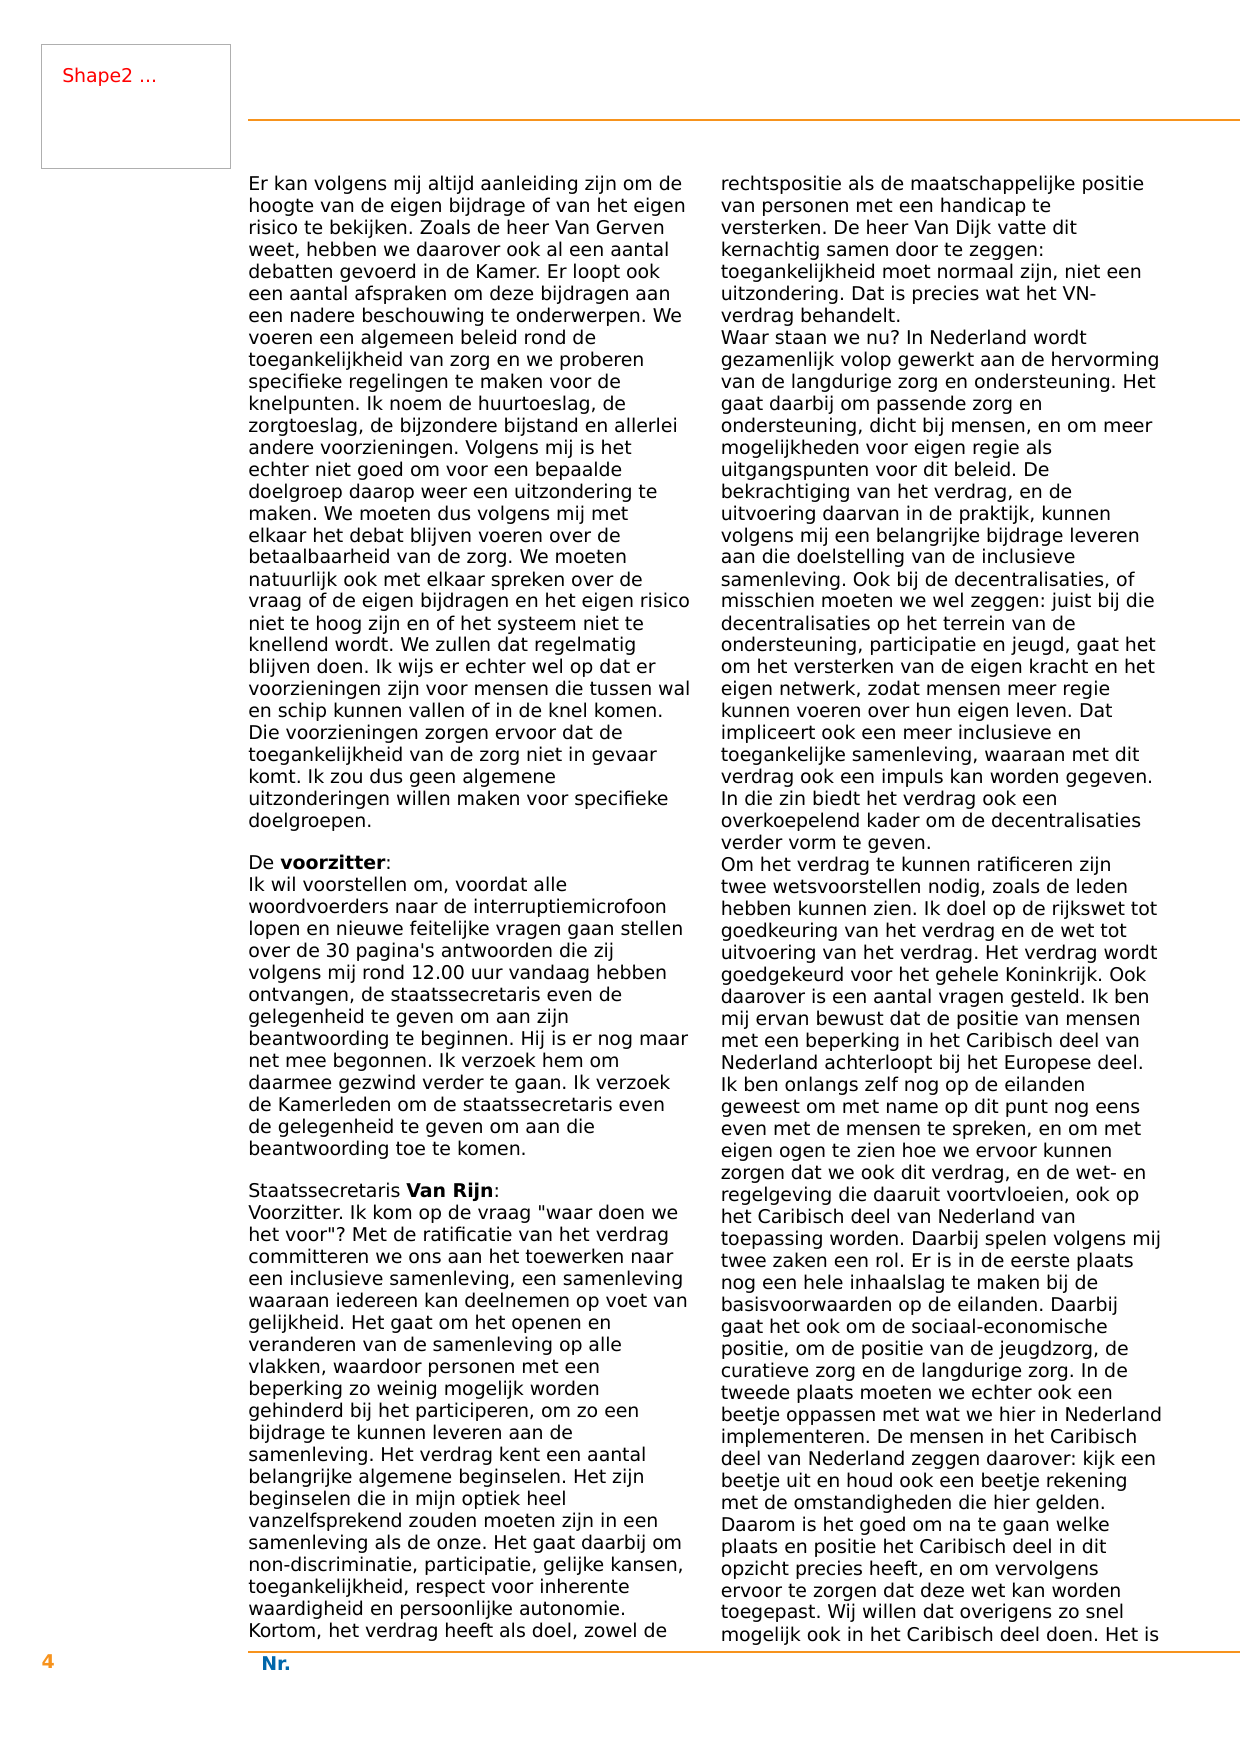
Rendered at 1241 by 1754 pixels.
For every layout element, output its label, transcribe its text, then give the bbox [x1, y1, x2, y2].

text Om het verdrag te kunnen ratificeren zijn twee wetsvoorstellen nodig, zoals de leden hebben kunnen zien. Ik doel op de rijkswet tot goedkeuring van het verdrag en de wet tot uitvoering van het verdrag. Het verdrag wordt goedgekeurd voor het gehele Koninkrijk. Ook daarover is een aantal vragen gesteld. Ik ben mij ervan bewust dat de positie van mensen met een beperking in het Caribisch deel van Nederland achterloopt bij het Europese deel. Ik ben onlangs zelf nog op de eilanden geweest om met name op dit punt nog eens even met de mensen te spreken, en om met eigen ogen te zien hoe we ervoor kunnen zorgen dat we ook dit verdrag, en de wet- en regelgeving die daaruit voortvloeien, ook op het Caribisch deel van Nederland van toepassing worden. Daarbij spelen volgens mij twee zaken een rol. Er is in de eerste plaats nog een hele inhaalslag te maken bij de basisvoorwaarden op de eilanden. Daarbij gaat het ook om de sociaal-economische positie, om de positie van de jeugdzorg, de curatieve zorg en de langdurige zorg. In de tweede plaats moeten we echter ook een beetje oppassen met wat we hier in Nederland implementeren. De mensen in het Caribisch deel van Nederland zeggen daarover: kijk een beetje uit en houd ook een beetje rekening met de omstandigheden die hier gelden. Daarom is het goed om na te gaan welke plaats en positie het Caribisch deel in dit opzicht precies heeft, en om vervolgens ervoor te zorgen dat deze wet kan worden toegepast. Wij willen dat overigens zo snel mogelijk ook in het Caribisch deel doen. Het is [721, 854, 1163, 1645]
text Voorzitter. Ik kom op de vraag "waar doen we het voor"? Met de ratificatie van het verdrag committeren we ons aan het toewerken naar een inclusieve samenleving, een samenleving waaraan iedereen kan deelnemen op voet van gelijkheid. Het gaat om het openen en veranderen van de samenleving op alle vlakken, waardoor personen met een beperking zo weinig mogelijk worden gehinderd bij het participeren, om zo een bijdrage te kunnen leveren aan de samenleving. Het verdrag kent een aantal belangrijke algemene beginselen. Het zijn beginselen die in mijn optiek heel vanzelfsprekend zouden moeten zijn in een samenleving als de onze. Het gaat daarbij om non-discriminatie, participatie, gelijke kansen, toegankelijkheid, respect voor inherente waardigheid en persoonlijke autonomie. Kortom, het verdrag heeft als doel, zowel de [248, 1202, 691, 1641]
text De voorzitter: [248, 852, 691, 874]
text Ik wil voorstellen om, voordat alle woordvoerders naar de interruptiemicrofoon lopen en nieuwe feitelijke vragen gaan stellen over de 30 pagina's antwoorden die zij volgens mij rond 12.00 uur vandaag hebben ontvangen, de staatssecretaris even de gelegenheid te geven om aan zijn beantwoording te beginnen. Hij is er nog maar net mee begonnen. Ik verzoek hem om daarmee gezwind verder te gaan. Ik verzoek de Kamerleden om de staatssecretaris even de gelegenheid te geven om aan die beantwoording toe te komen. [248, 874, 691, 1160]
text Waar staan we nu? In Nederland wordt gezamenlijk volop gewerkt aan de hervorming van de langdurige zorg en ondersteuning. Het gaat daarbij om passende zorg en ondersteuning, dicht bij mensen, en om meer mogelijkheden voor eigen regie als uitgangspunten voor dit beleid. De bekrachtiging van het verdrag, en de uitvoering daarvan in de praktijk, kunnen volgens mij een belangrijke bijdrage leveren aan die doelstelling van de inclusieve samenleving. Ook bij de decentralisaties, of misschien moeten we wel zeggen: juist bij die decentralisaties op het terrein van de ondersteuning, participatie en jeugd, gaat het om het versterken van de eigen kracht en het eigen netwerk, zodat mensen meer regie kunnen voeren over hun eigen leven. Dat impliceert ook een meer inclusieve en toegankelijke samenleving, waaraan met dit verdrag ook een impuls kan worden gegeven. In die zin biedt het verdrag ook een overkoepelend kader om de decentralisaties verder vorm te geven. [721, 327, 1163, 854]
text Er kan volgens mij altijd aanleiding zijn om de hoogte van de eigen bijdrage of van het eigen risico te bekijken. Zoals de heer Van Gerven weet, hebben we daarover ook al een aantal debatten gevoerd in de Kamer. Er loopt ook een aantal afspraken om deze bijdragen aan een nadere beschouwing te onderwerpen. We voeren een algemeen beleid rond de toegankelijkheid van zorg en we proberen specifieke regelingen te maken voor de knelpunten. Ik noem de huurtoeslag, de zorgtoeslag, de bijzondere bijstand en allerlei andere voorzieningen. Volgens mij is het echter niet goed om voor een bepaalde doelgroep daarop weer een uitzondering te maken. We moeten dus volgens mij met elkaar het debat blijven voeren over de betaalbaarheid van de zorg. We moeten natuurlijk ook met elkaar spreken over de vraag of de eigen bijdragen en het eigen risico niet te hoog zijn en of het systeem niet te knellend wordt. We zullen dat regelmatig blijven doen. Ik wijs er echter wel op dat er voorzieningen zijn voor mensen die tussen wal en schip kunnen vallen of in de knel komen. Die voorzieningen zorgen ervoor dat de toegankelijkheid van de zorg niet in gevaar komt. Ik zou dus geen algemene uitzonderingen willen maken voor specifieke doelgroepen. [248, 173, 691, 832]
text Staatssecretaris Van Rijn: [248, 1180, 691, 1202]
text rechtspositie als de maatschappelijke positie van personen met een handicap te versterken. De heer Van Dijk vatte dit kernachtig samen door te zeggen: toegankelijkheid moet normaal zijn, niet een uitzondering. Dat is precies wat het VN-verdrag behandelt. [721, 173, 1163, 327]
